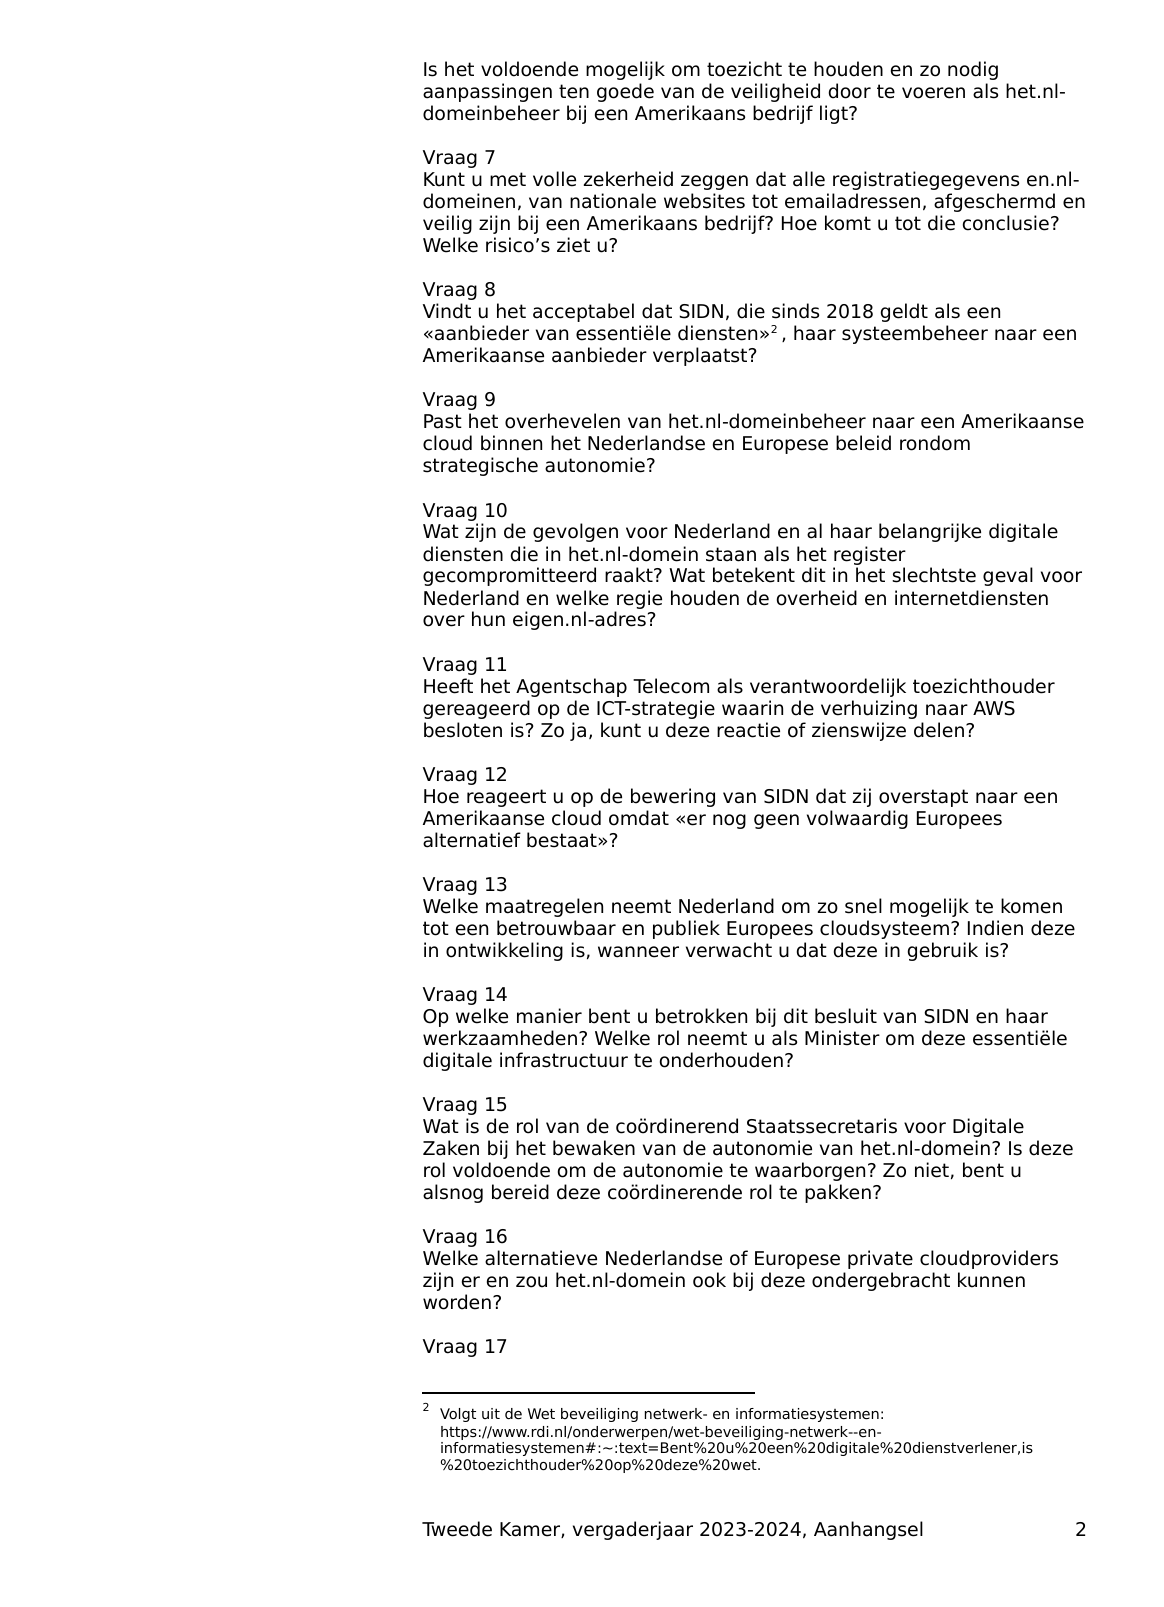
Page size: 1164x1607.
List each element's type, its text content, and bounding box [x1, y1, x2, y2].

text Volgt uit de Wet beveiliging netwerk- en informatiesystemen: https://www.rdi.nl/onderwerpen/wet-beveiliging-netwerk--en-informatiesystemen#:~:text=Bent%20u%20een%20digitale%20dienstverlener,is%20toezichthouder%20op%20deze%20wet. [422, 1402, 1087, 1474]
text Vraag 8 [422, 279, 1087, 301]
text Vraag 12 [422, 764, 1087, 786]
text Kunt u met volle zekerheid zeggen dat alle registratiegegevens en.nl-domeinen, van nationale websites tot emailadressen, afgeschermd en veilig zijn bij een Amerikaans bedrijf? Hoe komt u tot die conclusie? Welke risico’s ziet u? [422, 169, 1087, 257]
text Vraag 11 [422, 653, 1087, 676]
text Hoe reageert u op de bewering van SIDN dat zij overstapt naar een Amerikaanse cloud omdat «er nog geen volwaardig Europees alternatief bestaat»? [422, 786, 1087, 852]
text Welke alternatieve Nederlandse of Europese private cloudproviders zijn er en zou het.nl-domein ook bij deze ondergebracht kunnen worden? [422, 1248, 1087, 1314]
text Vraag 16 [422, 1226, 1087, 1248]
text Vraag 7 [422, 147, 1087, 169]
text Vraag 15 [422, 1094, 1087, 1116]
text Op welke manier bent u betrokken bij dit besluit van SIDN en haar werkzaamheden? Welke rol neemt u als Minister om deze essentiële digitale infrastructuur te onderhouden? [422, 1006, 1087, 1072]
text Vraag 10 [422, 499, 1087, 521]
text Heeft het Agentschap Telecom als verantwoordelijk toezichthouder gereageerd op de ICT-strategie waarin de verhuizing naar AWS besloten is? Zo ja, kunt u deze reactie of zienswijze delen? [422, 676, 1087, 741]
text Wat is de rol van de coördinerend Staatssecretaris voor Digitale Zaken bij het bewaken van de autonomie van het.nl-domein? Is deze rol voldoende om de autonomie te waarborgen? Zo niet, bent u alsnog bereid deze coördinerende rol te pakken? [422, 1116, 1087, 1204]
text Vraag 13 [422, 874, 1087, 896]
text Welke maatregelen neemt Nederland om zo snel mogelijk te komen tot een betrouwbaar en publiek Europees cloudsysteem? Indien deze in ontwikkeling is, wanneer verwacht u dat deze in gebruik is? [422, 896, 1087, 962]
text Vindt u het acceptabel dat SIDN, die sinds 2018 geldt als een «aanbieder van essentiële diensten», haar systeembeheer naar een Amerikaanse aanbieder verplaatst? [422, 301, 1087, 367]
text Wat zijn de gevolgen voor Nederland en al haar belangrijke digitale diensten die in het.nl-domein staan als het register gecompromitteerd raakt? Wat betekent dit in het slechtste geval voor Nederland en welke regie houden de overheid en internetdiensten over hun eigen.nl-adres? [422, 521, 1087, 631]
text Past het overhevelen van het.nl-domeinbeheer naar een Amerikaanse cloud binnen het Nederlandse en Europese beleid rondom strategische autonomie? [422, 411, 1087, 477]
text Vraag 9 [422, 389, 1087, 411]
text Vraag 17 [422, 1336, 1087, 1358]
text Is het voldoende mogelijk om toezicht te houden en zo nodig aanpassingen ten goede van de veiligheid door te voeren als het.nl-domeinbeheer bij een Amerikaans bedrijf ligt? [422, 59, 1087, 125]
text Vraag 14 [422, 984, 1087, 1006]
